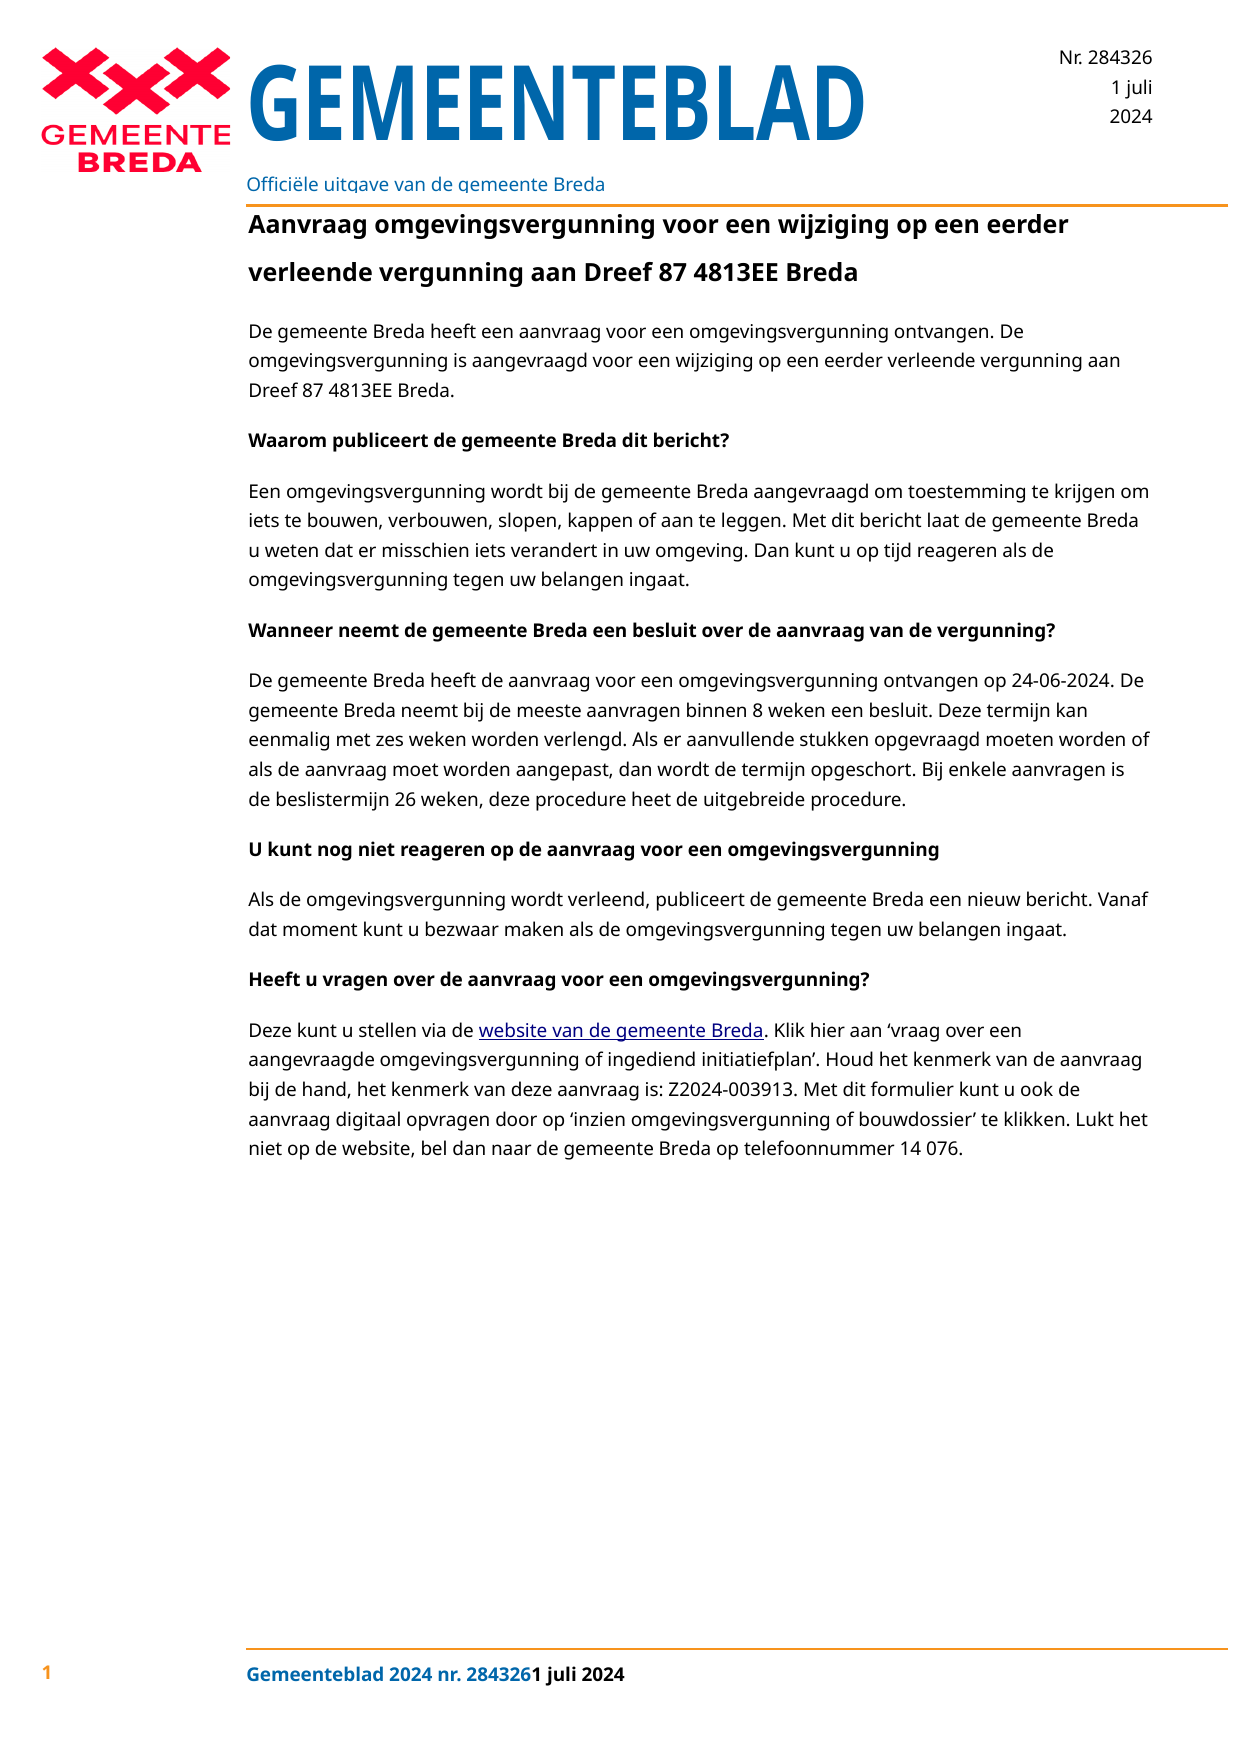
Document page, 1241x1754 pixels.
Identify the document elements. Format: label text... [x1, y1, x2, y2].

text Wanneer neemt de gemeente Breda een besluit over de aanvraag van de vergunning? [248, 617, 1152, 643]
text Als de omgevingsvergunning wordt verleend, publiceert de gemeente Breda een nieuw bericht. Vanaf dat moment kunt u bezwaar maken als de omgevingsvergunning tegen uw belangen ingaat. [248, 887, 1152, 942]
picture [41, 47, 231, 172]
text Deze kunt u stellen via de website van de gemeente Breda. Klik hier aan ‘vraag over een aangevraagde omgevingsvergunning of ingediend initiatiefplan’. Houd het kenmerk van de aanvraag bij de hand, het kenmerk van deze aanvraag is: Z2024-003913. Met dit formulier kunt u ook de aanvraag digitaal opvragen door op ‘inzien omgevingsvergunning of bouwdossier’ te klikken. Lukt het niet op de website, bel dan naar de gemeente Breda op telefoonnummer 14 076. [248, 1017, 1152, 1161]
text Aanvraag omgevingsvergunning voor een wijziging op een eerder verleende vergunning aan Dreef 87 4813EE Breda [248, 207, 1152, 288]
text De gemeente Breda heeft een aanvraag voor een omgevingsvergunning ontvangen. De omgevingsvergunning is aangevraagd voor een wijziging op een eerder verleende vergunning aan Dreef 87 4813EE Breda. [248, 318, 1152, 403]
text U kunt nog niet reageren op de aanvraag voor een omgevingsvergunning [248, 836, 1152, 862]
text De gemeente Breda heeft de aanvraag voor een omgevingsvergunning ontvangen op 24-06-2024. De gemeente Breda neemt bij de meeste aanvragen binnen 8 weken een besluit. Deze termijn kan eenmalig met zes weken worden verlengd. Als er aanvullende stukken opgevraagd moeten worden of als de aanvraag moet worden aangepast, dan wordt de termijn opgeschort. Bij enkele aanvragen is de beslistermijn 26 weken, deze procedure heet de uitgebreide procedure. [248, 667, 1152, 812]
text Waarom publiceert de gemeente Breda dit bericht? [248, 427, 1152, 453]
text Heeft u vragen over de aanvraag voor een omgevingsvergunning? [248, 967, 1152, 992]
text Een omgevingsvergunning wordt bij de gemeente Breda aangevraagd om toestemming te krijgen om iets te bouwen, verbouwen, slopen, kappen of aan te leggen. Met dit bericht laat de gemeente Breda u weten dat er misschien iets verandert in uw omgeving. Dan kunt u op tijd reageren als de omgevingsvergunning tegen uw belangen ingaat. [248, 478, 1152, 592]
